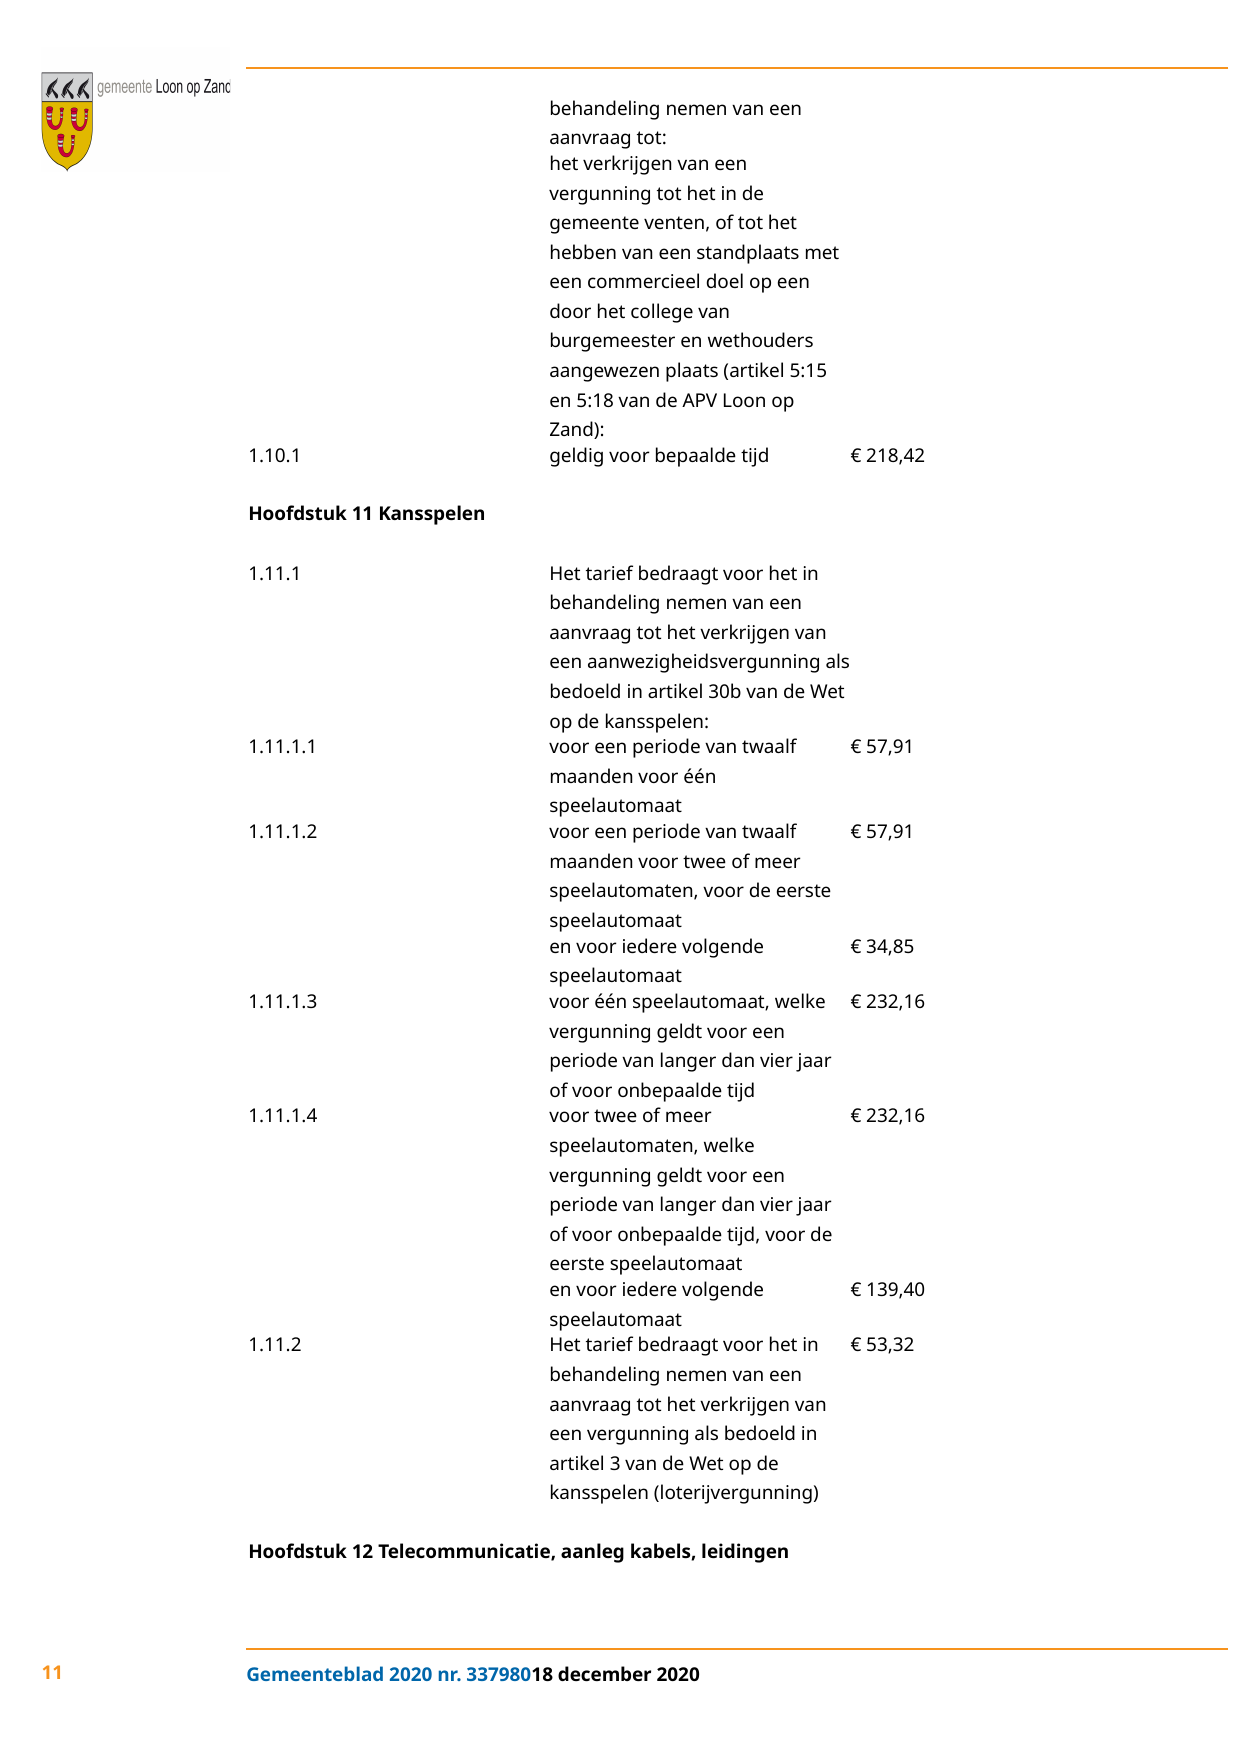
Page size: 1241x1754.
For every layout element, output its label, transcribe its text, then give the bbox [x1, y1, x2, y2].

table_cell 1.10.1 [248, 442, 549, 468]
table_cell [850, 150, 1152, 442]
table_cell € 34,85 [850, 933, 1152, 988]
table_cell [248, 150, 549, 442]
table_cell [248, 1276, 549, 1332]
table_cell € 232,16 [850, 1103, 1152, 1276]
table_header [850, 560, 1152, 733]
table_header [248, 95, 549, 150]
table_cell en voor iedere volgende speelautomaat [549, 1276, 850, 1332]
table_cell 1.11.1.2 [248, 819, 549, 933]
table_header Het tarief bedraagt voor het in behandeling nemen van een aanvraag tot het verkrijgen van een aanwezigheidsvergunning als bedoeld in artikel 30b van de Wet op de kansspelen: [549, 560, 850, 733]
table_cell geldig voor bepaalde tijd [549, 442, 850, 468]
table_cell 1.11.1.3 [248, 988, 549, 1103]
table_cell 1.11.1.1 [248, 734, 549, 818]
table_cell € 53,32 [850, 1332, 1152, 1505]
table_cell voor een periode van twaalf maanden voor twee of meer speelautomaten, voor de eerste speelautomaat [549, 819, 850, 933]
table_cell 1.11.2 [248, 1332, 549, 1505]
table_cell en voor iedere volgende speelautomaat [549, 933, 850, 988]
table_cell € 57,91 [850, 819, 1152, 933]
text Hoofdstuk 11 Kansspelen [248, 501, 1152, 526]
table_cell € 57,91 [850, 734, 1152, 818]
picture [41, 47, 231, 172]
table_cell voor twee of meer speelautomaten, welke vergunning geldt voor een periode van langer dan vier jaar of voor onbepaalde tijd, voor de eerste speelautomaat [549, 1103, 850, 1276]
table_cell voor een periode van twaalf maanden voor één speelautomaat [549, 734, 850, 818]
table_cell Het tarief bedraagt voor het in behandeling nemen van een aanvraag tot het verkrijgen van een vergunning als bedoeld in artikel 3 van de Wet op de kansspelen (loterijvergunning) [549, 1332, 850, 1505]
table_cell het verkrijgen van een vergunning tot het in de gemeente venten, of tot het hebben van een standplaats met een commercieel doel op een door het college van burgemeester en wethouders aangewezen plaats (artikel 5:15 en 5:18 van de APV Loon op Zand): [549, 150, 850, 442]
table_header [850, 95, 1152, 150]
text Hoofdstuk 12 Telecommunicatie, aanleg kabels, leidingen [248, 1538, 1152, 1564]
table_header behandeling nemen van een aanvraag tot: [549, 95, 850, 150]
table_cell € 139,40 [850, 1276, 1152, 1332]
table_cell 1.11.1.4 [248, 1103, 549, 1276]
table_cell € 218,42 [850, 442, 1152, 468]
table_header 1.11.1 [248, 560, 549, 733]
table_cell [248, 933, 549, 988]
table_cell € 232,16 [850, 988, 1152, 1103]
table_cell voor één speelautomaat, welke vergunning geldt voor een periode van langer dan vier jaar of voor onbepaalde tijd [549, 988, 850, 1103]
